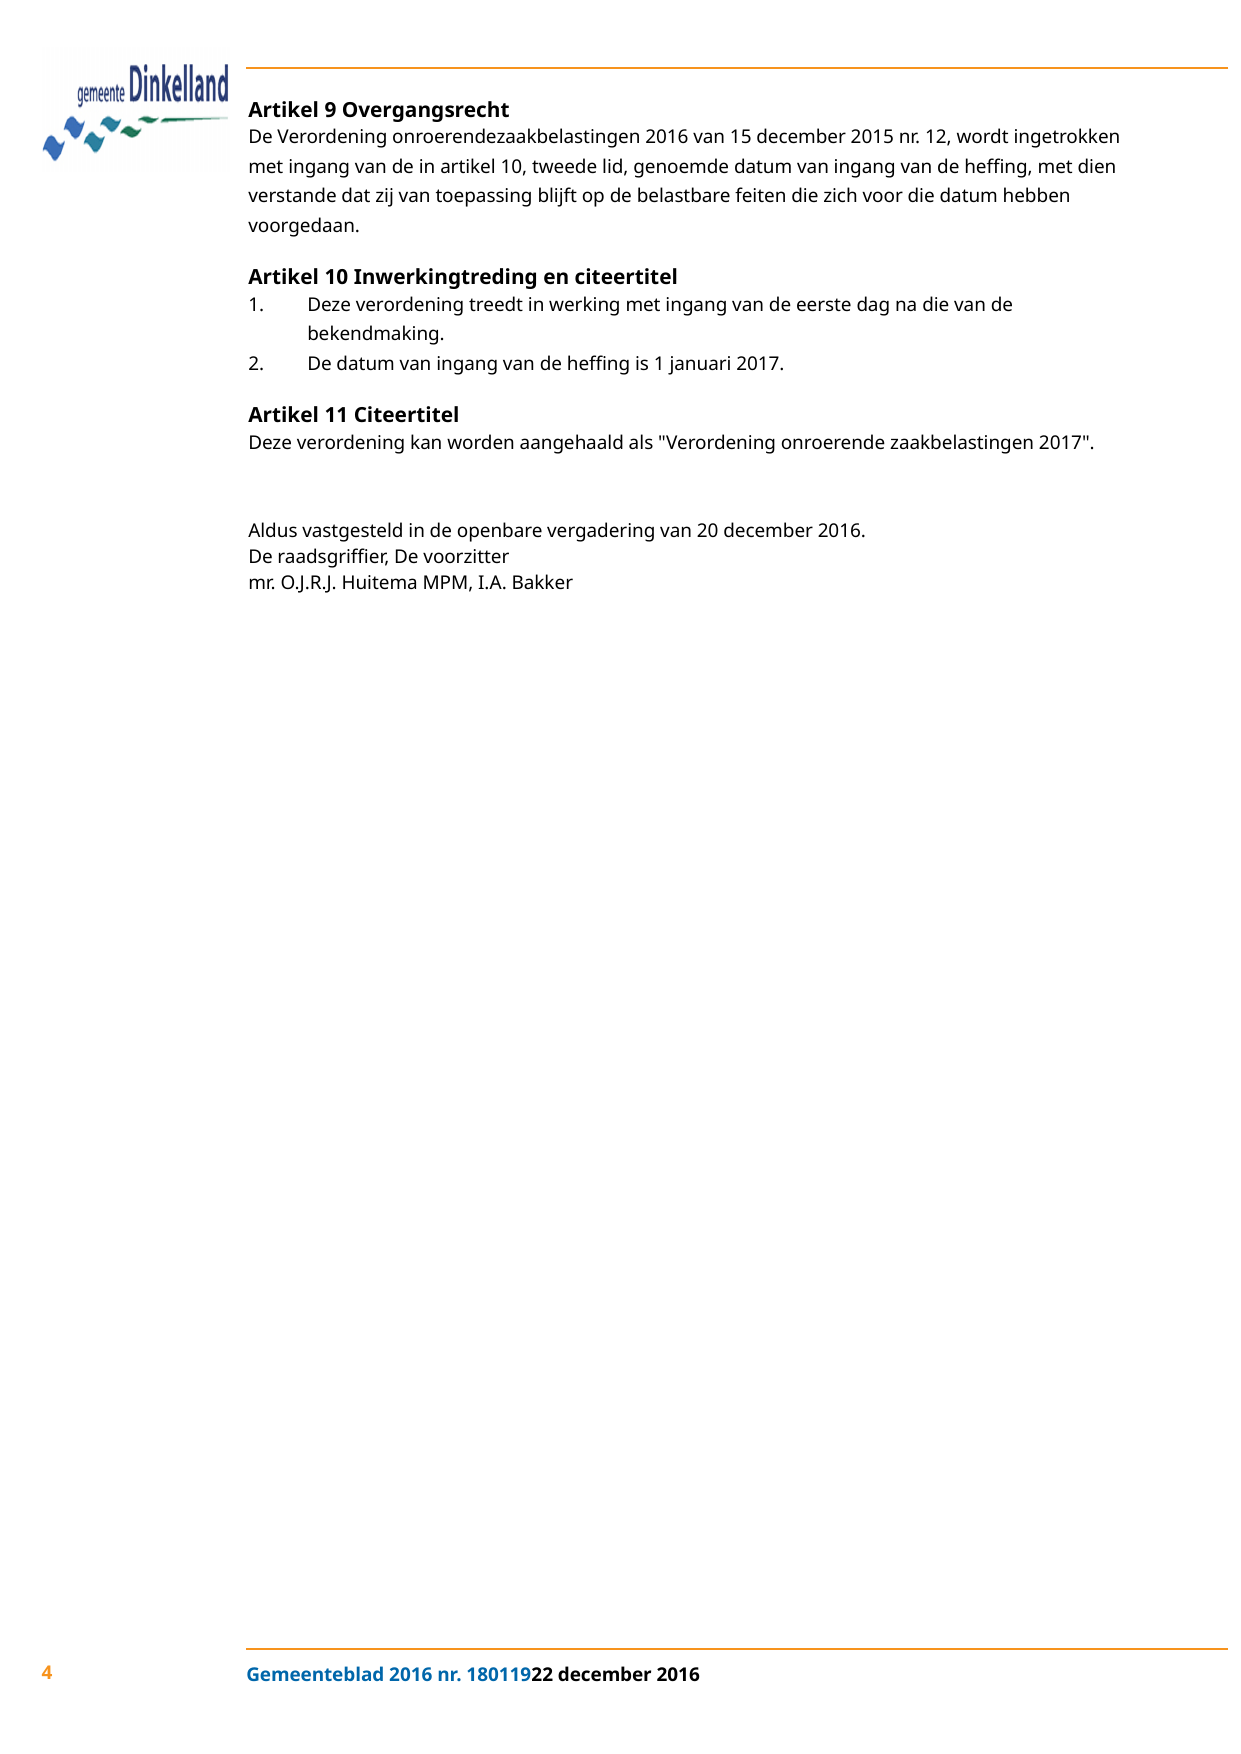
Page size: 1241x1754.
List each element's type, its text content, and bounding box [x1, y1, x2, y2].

picture [41, 47, 231, 172]
text De raadsgriffier, De voorzitter [248, 543, 1152, 569]
text De Verordening onroerendezaakbelastingen 2016 van 15 december 2015 nr. 12, wordt ingetrokken met ingang van de in artikel 10, tweede lid, genoemde datum van ingang van de heffing, met dien verstande dat zij van toepassing blijft op de belastbare feiten die zich voor die datum hebben voorgedaan. [248, 123, 1152, 238]
list Deze verordening treedt in werking met ingang van de eerste dag na die van de bekendmaking. [248, 291, 1152, 346]
text Artikel 9 Overgangsrecht [248, 95, 1152, 123]
text Artikel 10 Inwerkingtreding en citeertitel [248, 262, 1152, 291]
text Deze verordening kan worden aangehaald als "Verordening onroerende zaakbelastingen 2017". [248, 429, 1152, 454]
text Aldus vastgesteld in de openbare vergadering van 20 december 2016. [248, 518, 1152, 543]
text mr. O.J.R.J. Huitema MPM, I.A. Bakker [248, 569, 1152, 595]
list De datum van ingang van de heffing is 1 januari 2017. [248, 350, 1152, 376]
text Artikel 11 Citeertitel [248, 400, 1152, 429]
